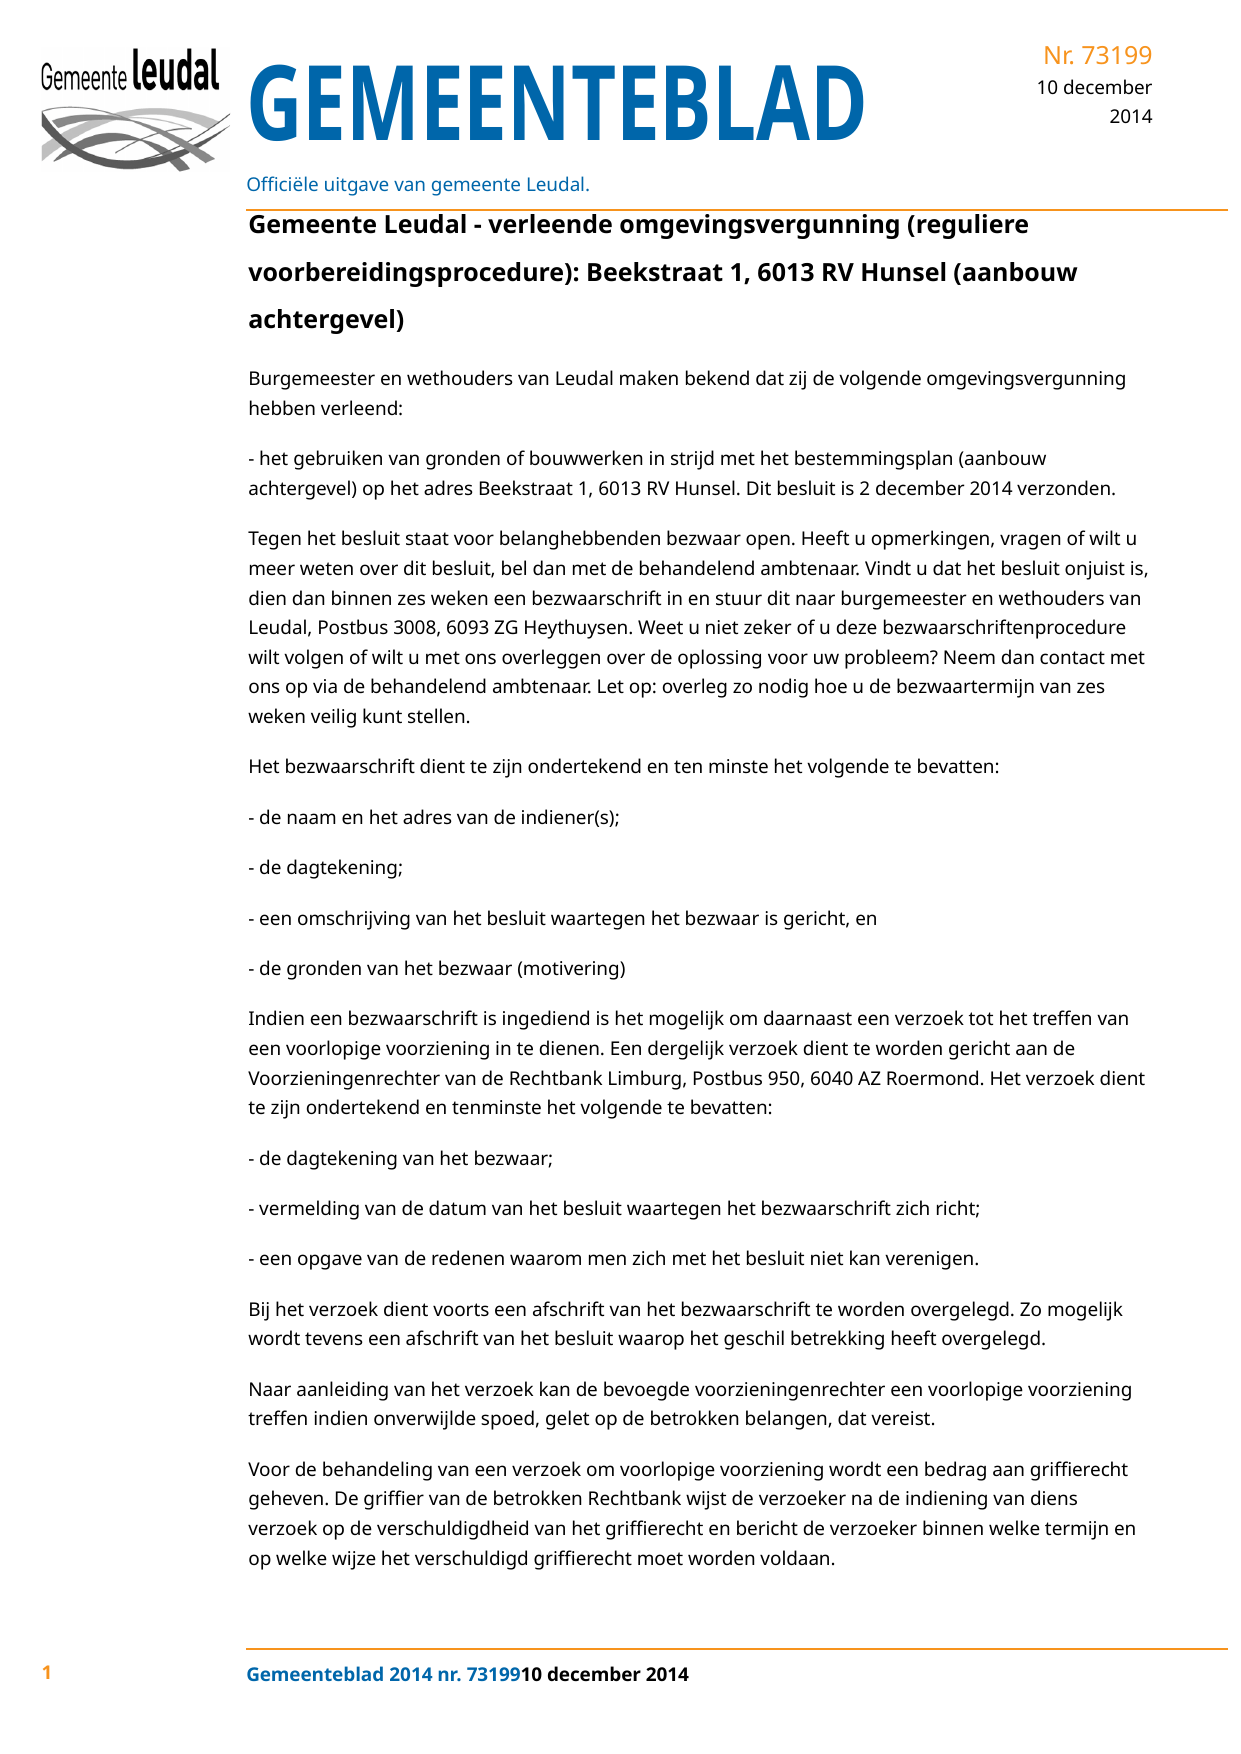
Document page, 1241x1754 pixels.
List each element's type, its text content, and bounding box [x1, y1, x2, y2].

picture [41, 47, 231, 172]
text - een omschrijving van het besluit waartegen het bezwaar is gericht, en [248, 905, 1152, 930]
text - vermelding van de datum van het besluit waartegen het bezwaarschrift zich richt; [248, 1195, 1152, 1221]
text Tegen het besluit staat voor belanghebbenden bezwaar open. Heeft u opmerkingen, vragen of wilt u meer weten over dit besluit, bel dan met de behandelend ambtenaar. Vindt u dat het besluit onjuist is, dien dan binnen zes weken een bezwaarschrift in en stuur dit naar burgemeester en wethouders van Leudal, Postbus 3008, 6093 ZG Heythuysen. Weet u niet zeker of u deze bezwaarschriftenprocedure wilt volgen of wilt u met ons overleggen over de oplossing voor uw probleem? Neem dan contact met ons op via de behandelend ambtenaar. Let op: overleg zo nodig hoe u de bezwaartermijn van zes weken veilig kunt stellen. [248, 526, 1152, 729]
text - de gronden van het bezwaar (motivering) [248, 955, 1152, 981]
text Burgemeester en wethouders van Leudal maken bekend dat zij de volgende omgevingsvergunning hebben verleend: [248, 366, 1152, 421]
text - de dagtekening; [248, 854, 1152, 880]
text Bij het verzoek dient voorts een afschrift van het bezwaarschrift te worden overgelegd. Zo mogelijk wordt tevens een afschrift van het besluit waarop het geschil betrekking heeft overgelegd. [248, 1296, 1152, 1351]
text - de naam en het adres van de indiener(s); [248, 804, 1152, 829]
text Naar aanleiding van het verzoek kan de bevoegde voorzieningenrechter een voorlopige voorziening treffen indien onverwijlde spoed, gelet op de betrokken belangen, dat vereist. [248, 1376, 1152, 1431]
text - een opgave van de redenen waarom men zich met het besluit niet kan verenigen. [248, 1246, 1152, 1271]
text - de dagtekening van het bezwaar; [248, 1145, 1152, 1170]
text Voor de behandeling van een verzoek om voorlopige voorziening wordt een bedrag aan griffierecht geheven. De griffier van de betrokken Rechtbank wijst de verzoeker na de indiening van diens verzoek op de verschuldigdheid van het griffierecht en bericht de verzoeker binnen welke termijn en op welke wijze het verschuldigd griffierecht moet worden voldaan. [248, 1456, 1152, 1570]
text Indien een bezwaarschrift is ingediend is het mogelijk om daarnaast een verzoek tot het treffen van een voorlopige voorziening in te dienen. Een dergelijk verzoek dient te worden gericht aan de Voorzieningenrechter van de Rechtbank Limburg, Postbus 950, 6040 AZ Roermond. Het verzoek dient te zijn ondertekend en tenminste het volgende te bevatten: [248, 1006, 1152, 1120]
text Gemeente Leudal - verleende omgevingsvergunning (reguliere voorbereidingsprocedure): Beekstraat 1, 6013 RV Hunsel (aanbouw achtergevel) [248, 211, 1152, 336]
text Het bezwaarschrift dient te zijn ondertekend en ten minste het volgende te bevatten: [248, 753, 1152, 779]
text - het gebruiken van gronden of bouwwerken in strijd met het bestemmingsplan (aanbouw achtergevel) op het adres Beekstraat 1, 6013 RV Hunsel. Dit besluit is 2 december 2014 verzonden. [248, 446, 1152, 501]
